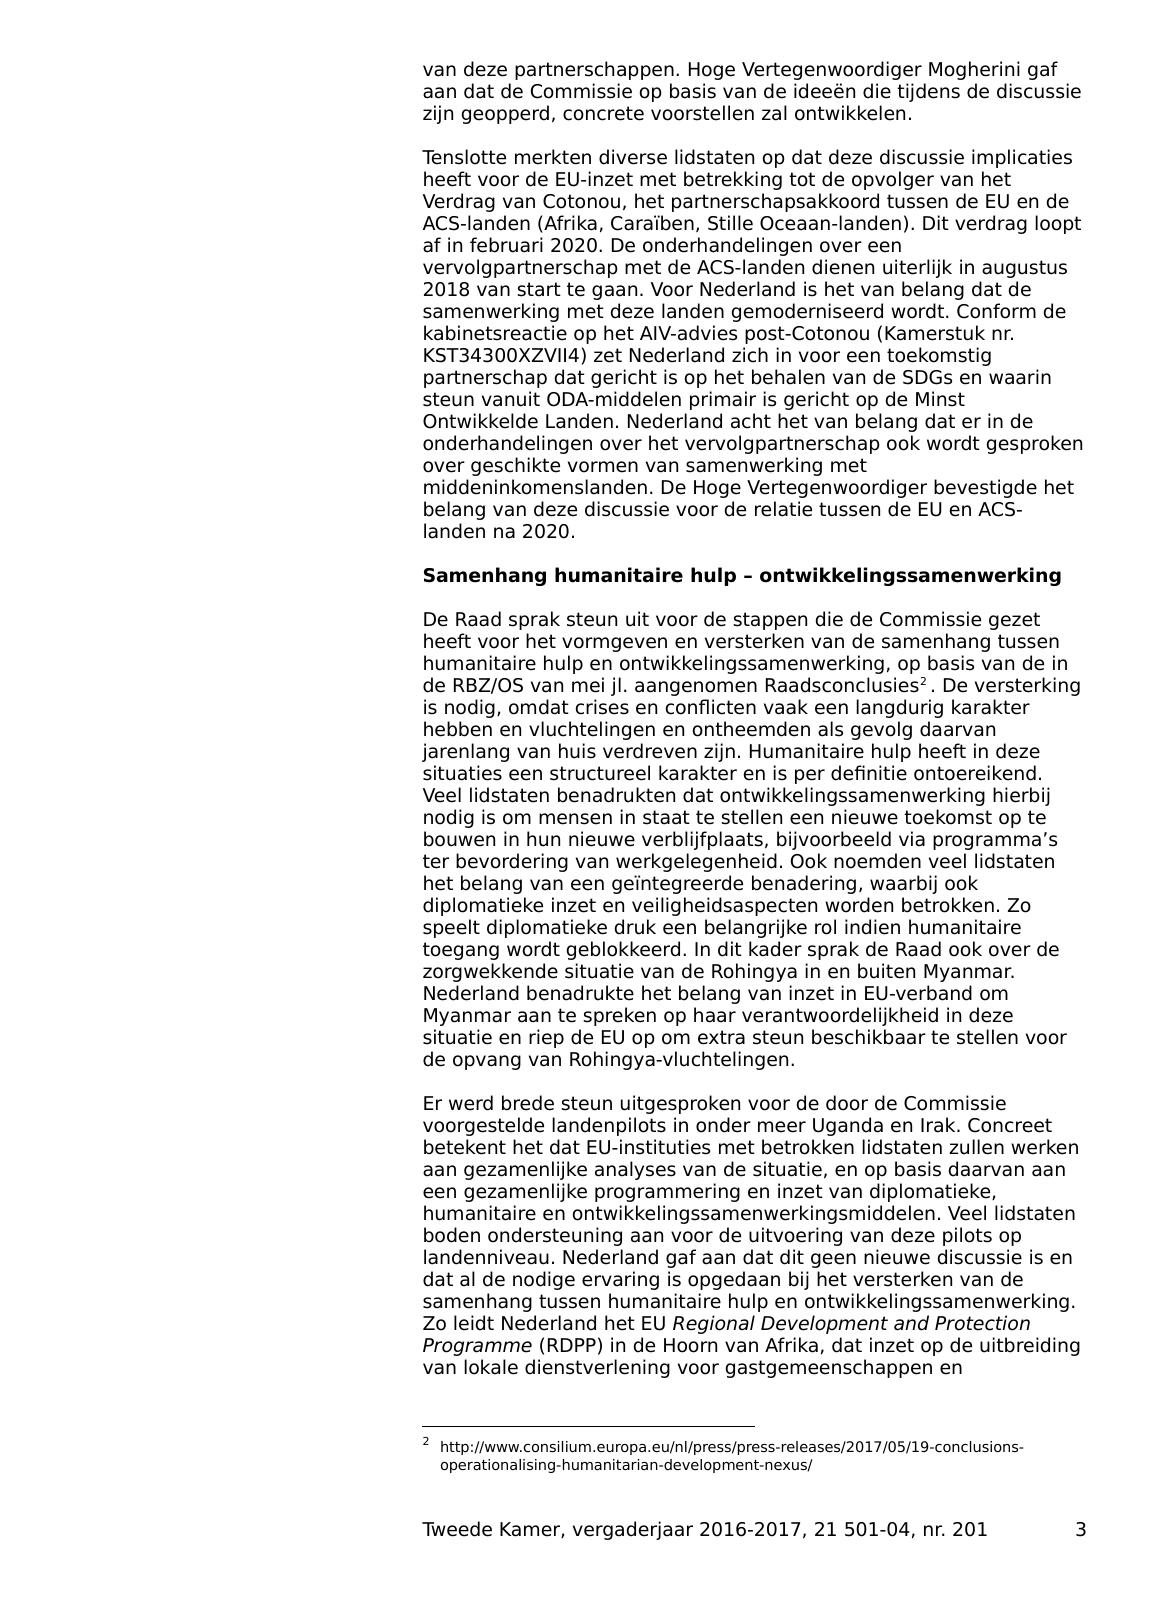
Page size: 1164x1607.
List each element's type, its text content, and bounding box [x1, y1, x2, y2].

text De Raad sprak steun uit voor de stappen die de Commissie gezet heeft voor het vormgeven en versterken van de samenhang tussen humanitaire hulp en ontwikkelingssamenwerking, op basis van de in de RBZ/OS van mei jl. aangenomen Raadsconclusies. De versterking is nodig, omdat crises en conflicten vaak een langdurig karakter hebben en vluchtelingen en ontheemden als gevolg daarvan jarenlang van huis verdreven zijn. Humanitaire hulp heeft in deze situaties een structureel karakter en is per definitie ontoereikend. Veel lidstaten benadrukten dat ontwikkelingssamenwerking hierbij nodig is om mensen in staat te stellen een nieuwe toekomst op te bouwen in hun nieuwe verblijfplaats, bijvoorbeeld via programma’s ter bevordering van werkgelegenheid. Ook noemden veel lidstaten het belang van een geïntegreerde benadering, waarbij ook diplomatieke inzet en veiligheidsaspecten worden betrokken. Zo speelt diplomatieke druk een belangrijke rol indien humanitaire toegang wordt geblokkeerd. In dit kader sprak de Raad ook over de zorgwekkende situatie van de Rohingya in en buiten Myanmar. Nederland benadrukte het belang van inzet in EU-verband om Myanmar aan te spreken op haar verantwoordelijkheid in deze situatie en riep de EU op om extra steun beschikbaar te stellen voor de opvang van Rohingya-vluchtelingen. [422, 609, 1087, 1071]
text Er werd brede steun uitgesproken voor de door de Commissie voorgestelde landenpilots in onder meer Uganda en Irak. Concreet betekent het dat EU-instituties met betrokken lidstaten zullen werken aan gezamenlijke analyses van de situatie, en op basis daarvan aan een gezamenlijke programmering en inzet van diplomatieke, humanitaire en ontwikkelingssamenwerkingsmiddelen. Veel lidstaten boden ondersteuning aan voor de uitvoering van deze pilots op landenniveau. Nederland gaf aan dat dit geen nieuwe discussie is en dat al de nodige ervaring is opgedaan bij het versterken van de samenhang tussen humanitaire hulp en ontwikkelingssamenwerking. Zo leidt Nederland het EU Regional Development and Protection Programme (RDPP) in de Hoorn van Afrika, dat inzet op de uitbreiding van lokale dienstverlening voor gastgemeenschappen en [422, 1093, 1087, 1379]
subtitle Samenhang humanitaire hulp – ontwikkelingssamenwerking [422, 565, 1087, 587]
text Tenslotte merkten diverse lidstaten op dat deze discussie implicaties heeft voor de EU-inzet met betrekking tot de opvolger van het Verdrag van Cotonou, het partnerschapsakkoord tussen de EU en de ACS-landen (Afrika, Caraïben, Stille Oceaan-landen). Dit verdrag loopt af in februari 2020. De onderhandelingen over een vervolgpartnerschap met de ACS-landen dienen uiterlijk in augustus 2018 van start te gaan. Voor Nederland is het van belang dat de samenwerking met deze landen gemoderniseerd wordt. Conform de kabinetsreactie op het AIV-advies post-Cotonou (Kamerstuk nr. KST34300XZVII4) zet Nederland zich in voor een toekomstig partnerschap dat gericht is op het behalen van de SDGs en waarin steun vanuit ODA-middelen primair is gericht op de Minst Ontwikkelde Landen. Nederland acht het van belang dat er in de onderhandelingen over het vervolgpartnerschap ook wordt gesproken over geschikte vormen van samenwerking met middeninkomenslanden. De Hoge Vertegenwoordiger bevestigde het belang van deze discussie voor de relatie tussen de EU en ACS-landen na 2020. [422, 147, 1087, 543]
text http://www.consilium.europa.eu/nl/press/press-releases/2017/05/19-conclusions-operationalising-humanitarian-development-nexus/ [422, 1435, 1087, 1474]
text van deze partnerschappen. Hoge Vertegenwoordiger Mogherini gaf aan dat de Commissie op basis van de ideeën die tijdens de discussie zijn geopperd, concrete voorstellen zal ontwikkelen. [422, 59, 1087, 125]
